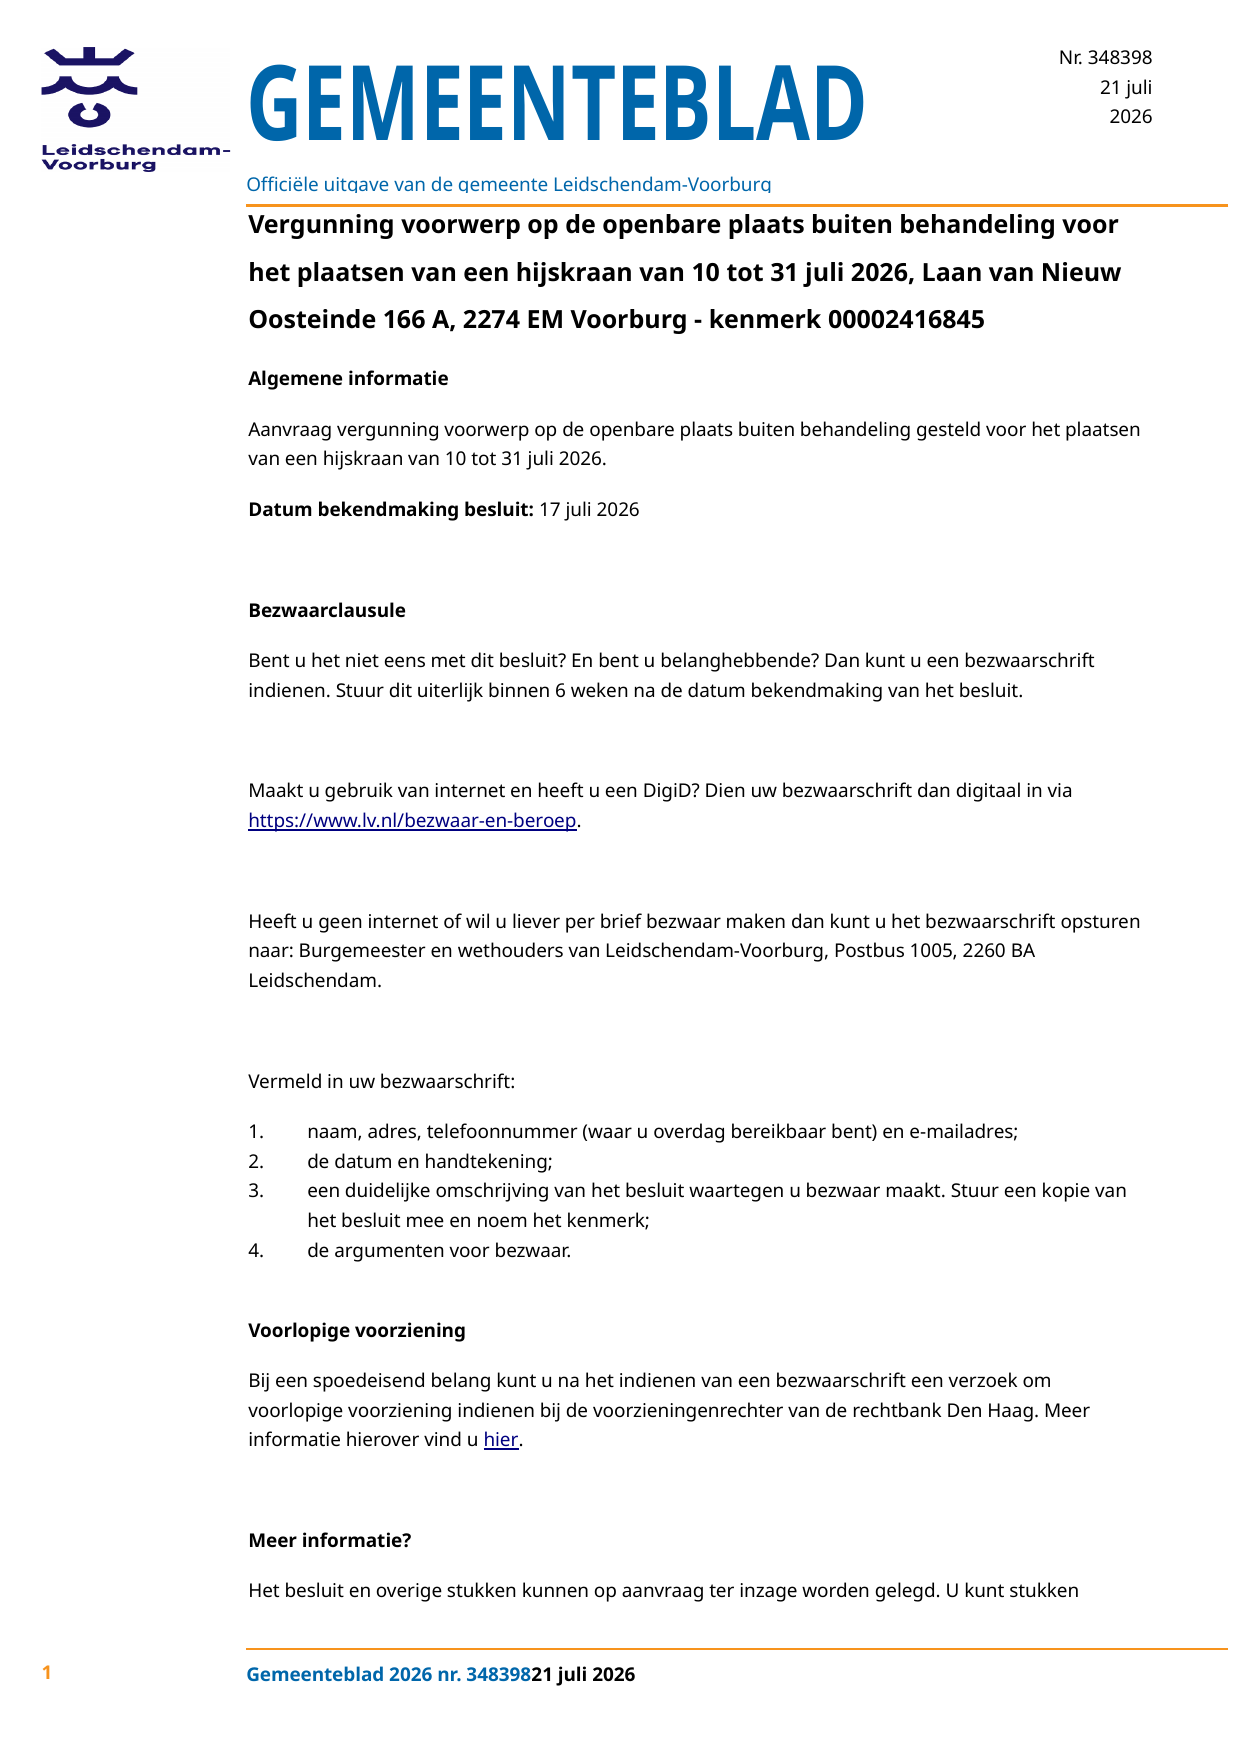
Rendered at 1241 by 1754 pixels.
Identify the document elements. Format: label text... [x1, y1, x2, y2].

text Datum bekendmaking besluit: 17 juli 2026 [248, 496, 1152, 522]
text Vermeld in uw bezwaarschrift: [248, 1068, 1152, 1094]
list naam, adres, telefoonnummer (waar u overdag bereikbaar bent) en e-mailadres; [248, 1118, 1152, 1144]
list de datum en handtekening; [248, 1148, 1152, 1174]
text Aanvraag vergunning voorwerp op de openbare plaats buiten behandeling gesteld voor het plaatsen van een hijskraan van 10 tot 31 juli 2026. [248, 416, 1152, 471]
text Vergunning voorwerp op de openbare plaats buiten behandeling voor het plaatsen van een hijskraan van 10 tot 31 juli 2026, Laan van Nieuw Oosteinde 166 A, 2274 EM Voorburg - kenmerk 00002416845 [248, 207, 1152, 336]
picture [41, 47, 231, 172]
text Bij een spoedeisend belang kunt u na het indienen van een bezwaarschrift een verzoek om voorlopige voorziening indienen bij de voorzieningenrechter van de rechtbank Den Haag. Meer informatie hierover vind u hier. [248, 1367, 1152, 1452]
text Meer informatie? [248, 1527, 1152, 1553]
text Maakt u gebruik van internet en heeft u een DigiD? Dien uw bezwaarschrift dan digitaal in via https://www.lv.nl/bezwaar-en-beroep. [248, 778, 1152, 833]
list de argumenten voor bezwaar. [248, 1237, 1152, 1262]
list een duidelijke omschrijving van het besluit waartegen u bezwaar maakt. Stuur een kopie van het besluit mee en noem het kenmerk; [248, 1178, 1152, 1233]
text Algemene informatie [248, 366, 1152, 391]
text Voorlopige voorziening [248, 1317, 1152, 1342]
text Bent u het niet eens met dit besluit? En bent u belanghebbende? Dan kunt u een bezwaarschrift indienen. Stuur dit uiterlijk binnen 6 weken na de datum bekendmaking van het besluit. [248, 647, 1152, 702]
text Bezwaarclausule [248, 597, 1152, 622]
text Het besluit en overige stukken kunnen op aanvraag ter inzage worden gelegd. U kunt stukken [248, 1578, 1152, 1603]
text Heeft u geen internet of wil u liever per brief bezwaar maken dan kunt u het bezwaarschrift opsturen naar: Burgemeester en wethouders van Leidschendam-Voorburg, Postbus 1005, 2260 BA Leidschendam. [248, 908, 1152, 993]
